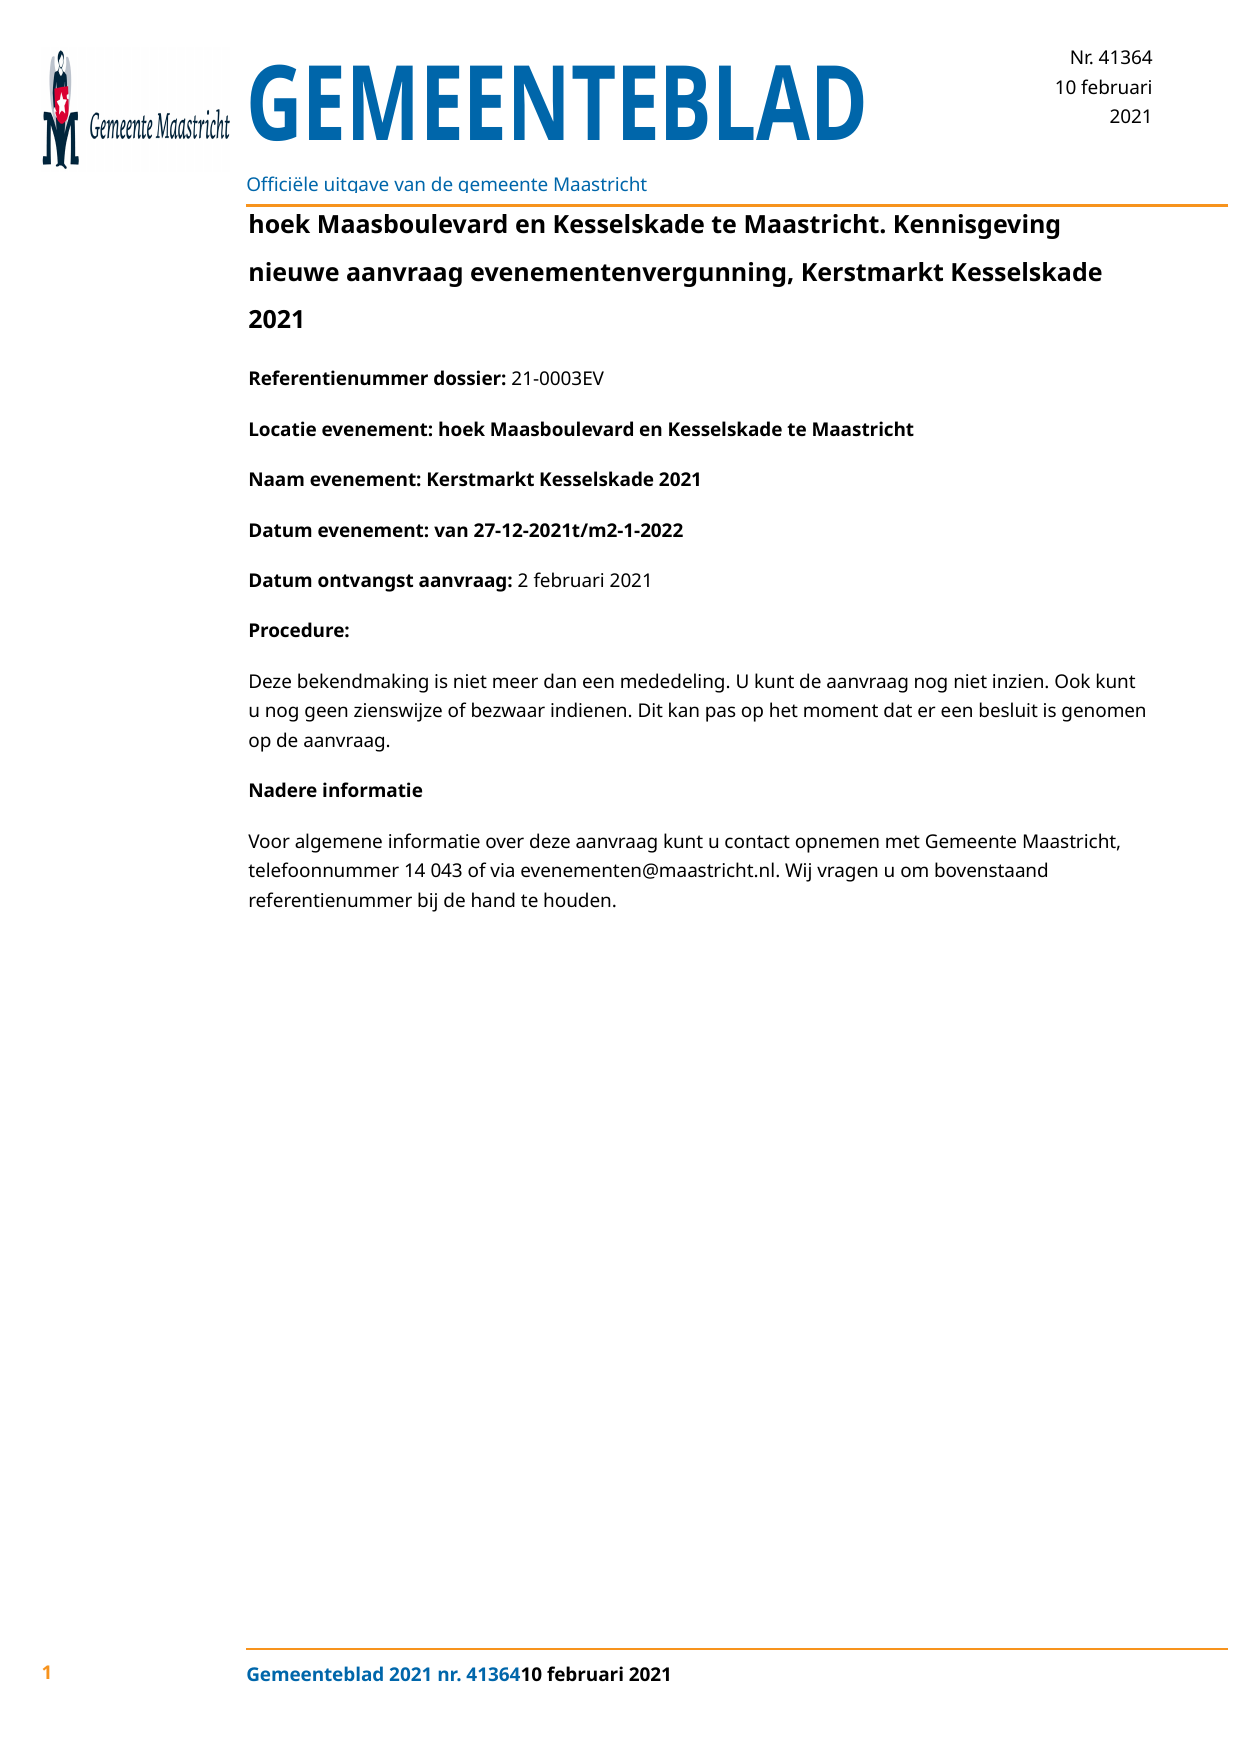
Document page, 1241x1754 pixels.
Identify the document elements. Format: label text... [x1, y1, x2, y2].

text Datum ontvangst aanvraag: 2 februari 2021 [248, 567, 1152, 593]
text hoek Maasboulevard en Kesselskade te Maastricht. Kennisgeving nieuwe aanvraag evenementenvergunning, Kerstmarkt Kesselskade 2021 [248, 207, 1152, 336]
text Locatie evenement: hoek Maasboulevard en Kesselskade te Maastricht [248, 416, 1152, 442]
text Voor algemene informatie over deze aanvraag kunt u contact opnemen met Gemeente Maastricht, telefoonnummer 14 043 of via evenementen@maastricht.nl. Wij vragen u om bovenstaand referentienummer bij de hand te houden. [248, 828, 1152, 913]
text Nadere informatie [248, 778, 1152, 803]
text Procedure: [248, 618, 1152, 643]
text Datum evenement: van 27-12-2021t/m2-1-2022 [248, 517, 1152, 542]
picture [41, 47, 231, 172]
text Naam evenement: Kerstmarkt Kesselskade 2021 [248, 466, 1152, 492]
text Referentienummer dossier: 21-0003EV [248, 366, 1152, 391]
text Deze bekendmaking is niet meer dan een mededeling. U kunt de aanvraag nog niet inzien. Ook kunt u nog geen zienswijze of bezwaar indienen. Dit kan pas op het moment dat er een besluit is genomen op de aanvraag. [248, 668, 1152, 753]
